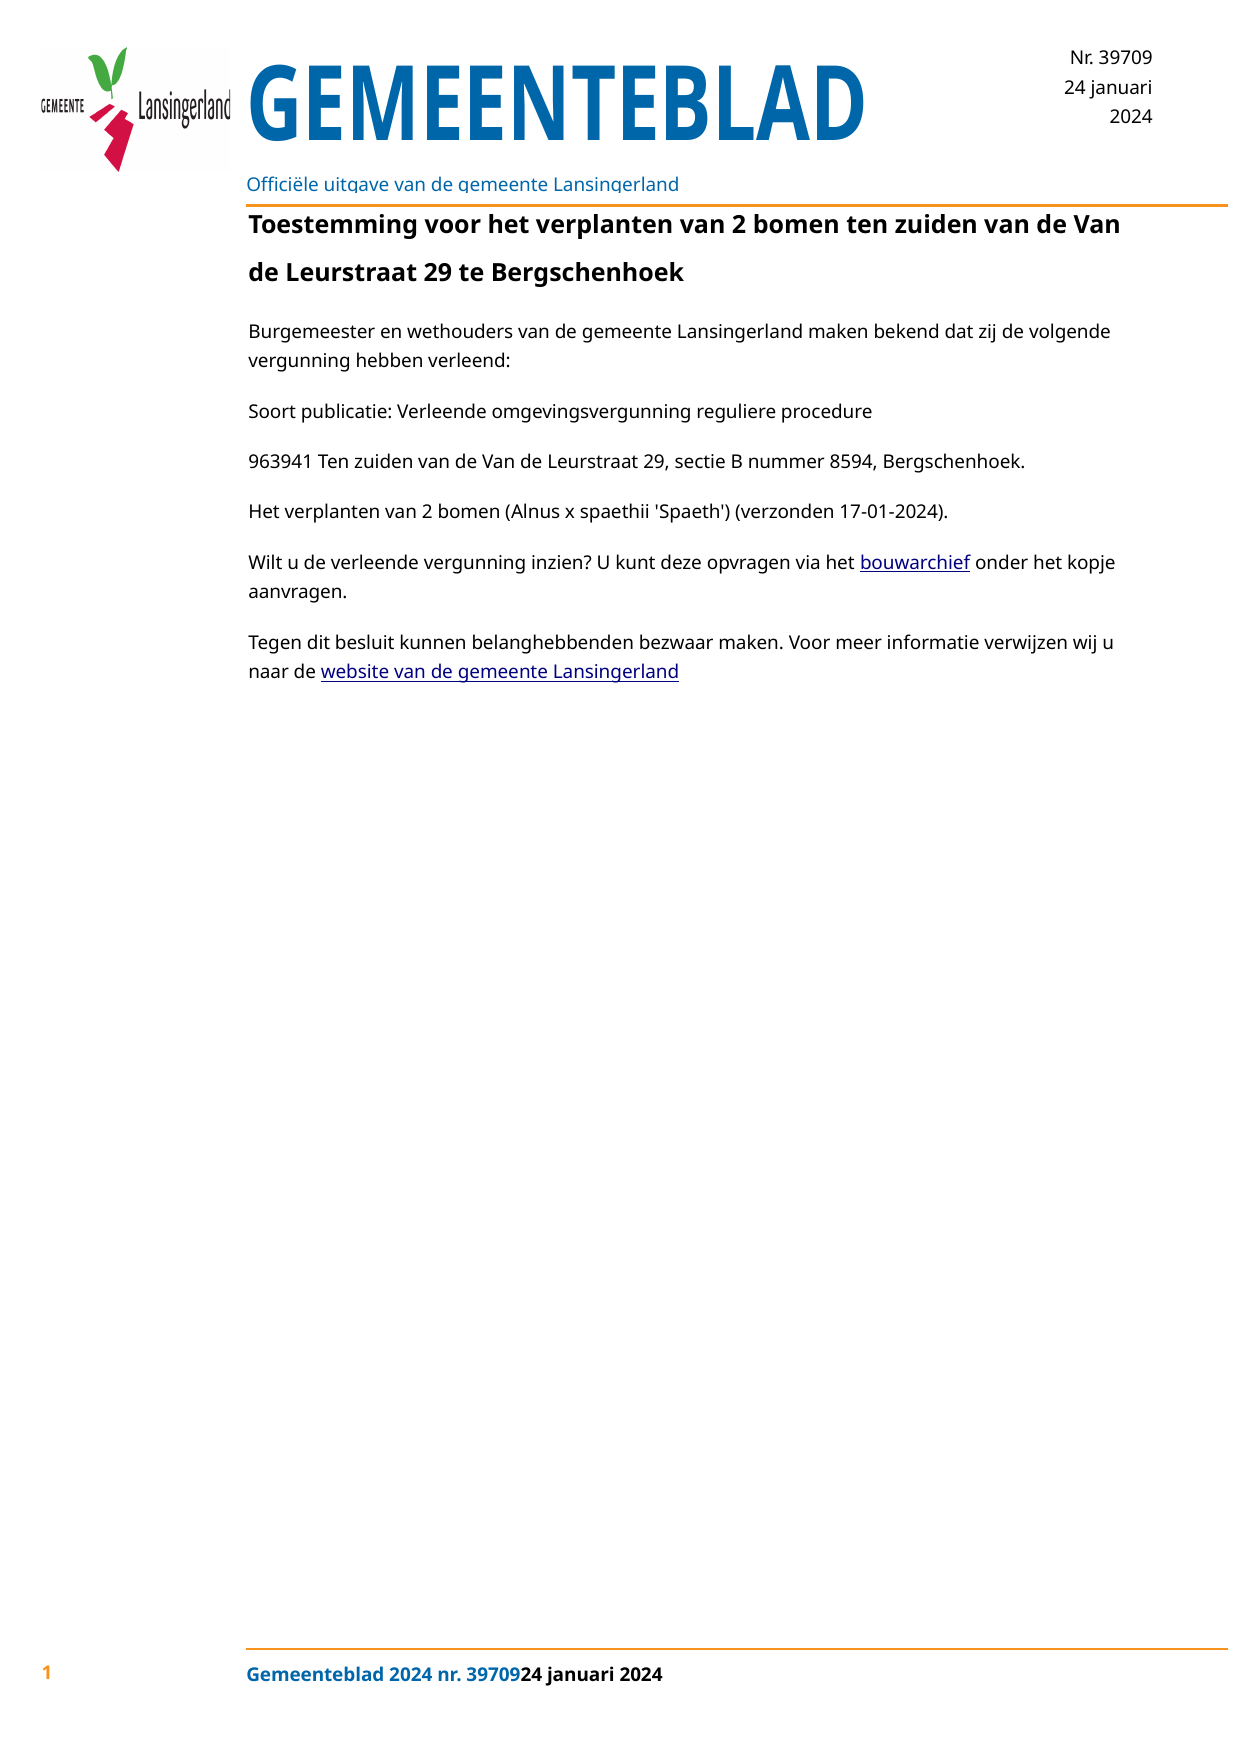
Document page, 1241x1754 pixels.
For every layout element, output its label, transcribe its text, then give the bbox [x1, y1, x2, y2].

text Tegen dit besluit kunnen belanghebbenden bezwaar maken. Voor meer informatie verwijzen wij u naar de website van de gemeente Lansingerland [248, 629, 1152, 684]
picture [41, 47, 231, 172]
text Burgemeester en wethouders van de gemeente Lansingerland maken bekend dat zij de volgende vergunning hebben verleend: [248, 318, 1152, 373]
text Het verplanten van 2 bomen (Alnus x spaethii 'Spaeth') (verzonden 17-01-2024). [248, 499, 1152, 524]
text Toestemming voor het verplanten van 2 bomen ten zuiden van de Van de Leurstraat 29 te Bergschenhoek [248, 207, 1152, 288]
text Wilt u de verleende vergunning inzien? U kunt deze opvragen via het bouwarchief onder het kopje aanvragen. [248, 549, 1152, 604]
text 963941 Ten zuiden van de Van de Leurstraat 29, sectie B nummer 8594, Bergschenhoek. [248, 448, 1152, 474]
text Soort publicatie: Verleende omgevingsvergunning reguliere procedure [248, 398, 1152, 424]
